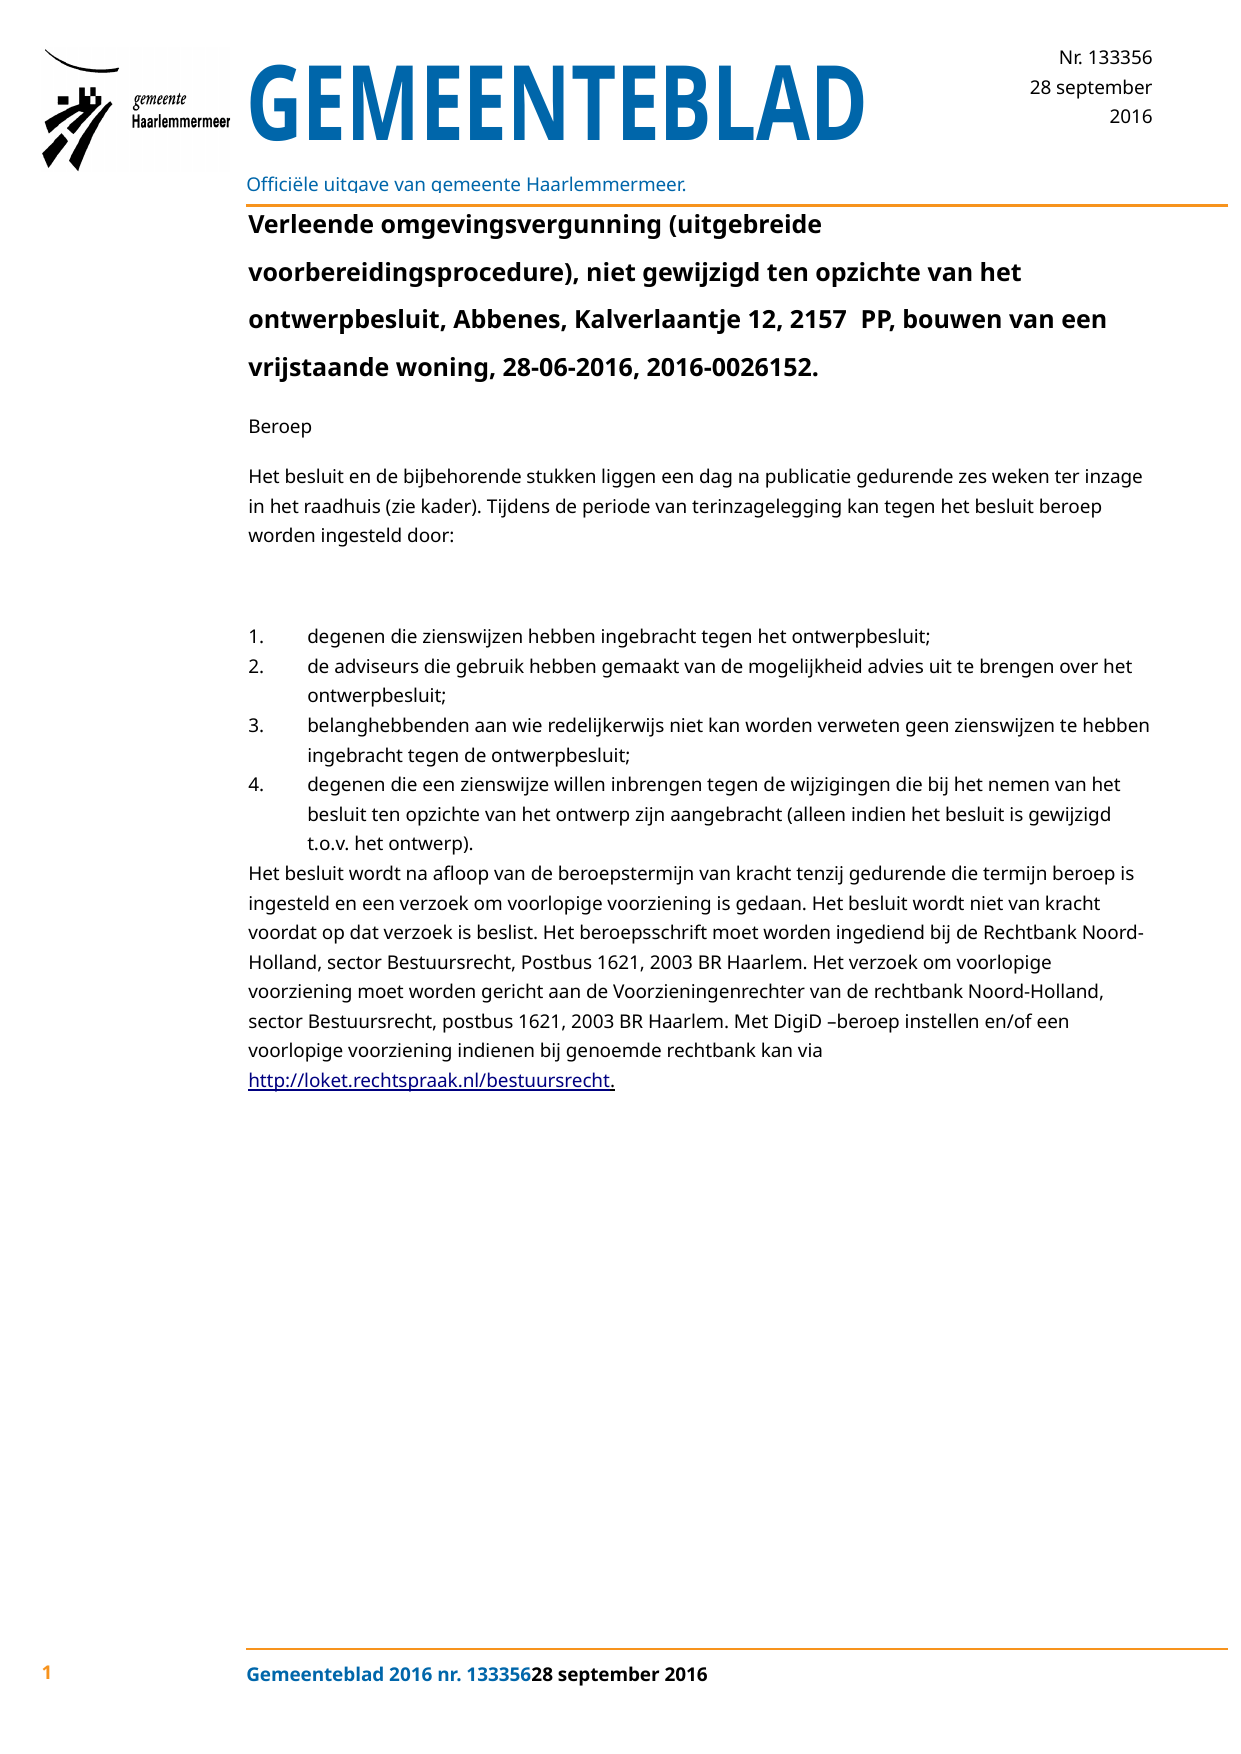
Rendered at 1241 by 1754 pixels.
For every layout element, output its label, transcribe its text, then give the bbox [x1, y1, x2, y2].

list de adviseurs die gebruik hebben gemaakt van de mogelijkheid advies uit te brengen over het ontwerpbesluit; [248, 653, 1152, 708]
text Verleende omgevingsvergunning (uitgebreide voorbereidingsprocedure), niet gewijzigd ten opzichte van het ontwerpbesluit, Abbenes, Kalverlaantje 12, 2157 PP, bouwen van een vrijstaande woning, 28-06-2016, 2016-0026152. [248, 207, 1152, 384]
text Beroep [248, 413, 1152, 439]
text Het besluit wordt na afloop van de beroepstermijn van kracht tenzij gedurende die termijn beroep is ingesteld en een verzoek om voorlopige voorziening is gedaan. Het besluit wordt niet van kracht voordat op dat verzoek is beslist. Het beroepsschrift moet worden ingediend bij de Rechtbank Noord-Holland, sector Bestuursrecht, Postbus 1621, 2003 BR Haarlem. Het verzoek om voorlopige voorziening moet worden gericht aan de Voorzieningenrechter van de rechtbank Noord-Holland, sector Bestuursrecht, postbus 1621, 2003 BR Haarlem. Met DigiD –beroep instellen en/of een voorlopige voorziening indienen bij genoemde rechtbank kan via http://loket.rechtspraak.nl/bestuursrecht. [248, 860, 1152, 1093]
picture [41, 47, 231, 172]
text Het besluit en de bijbehorende stukken liggen een dag na publicatie gedurende zes weken ter inzage in het raadhuis (zie kader). Tijdens de periode van terinzagelegging kan tegen het besluit beroep worden ingesteld door: [248, 463, 1152, 548]
list belanghebbenden aan wie redelijkerwijs niet kan worden verweten geen zienswijzen te hebben ingebracht tegen de ontwerpbesluit; [248, 712, 1152, 768]
list degenen die zienswijzen hebben ingebracht tegen het ontwerpbesluit; [248, 623, 1152, 649]
list degenen die een zienswijze willen inbrengen tegen de wijzigingen die bij het nemen van het besluit ten opzichte van het ontwerp zijn aangebracht (alleen indien het besluit is gewijzigd t.o.v. het ontwerp). [248, 771, 1152, 856]
